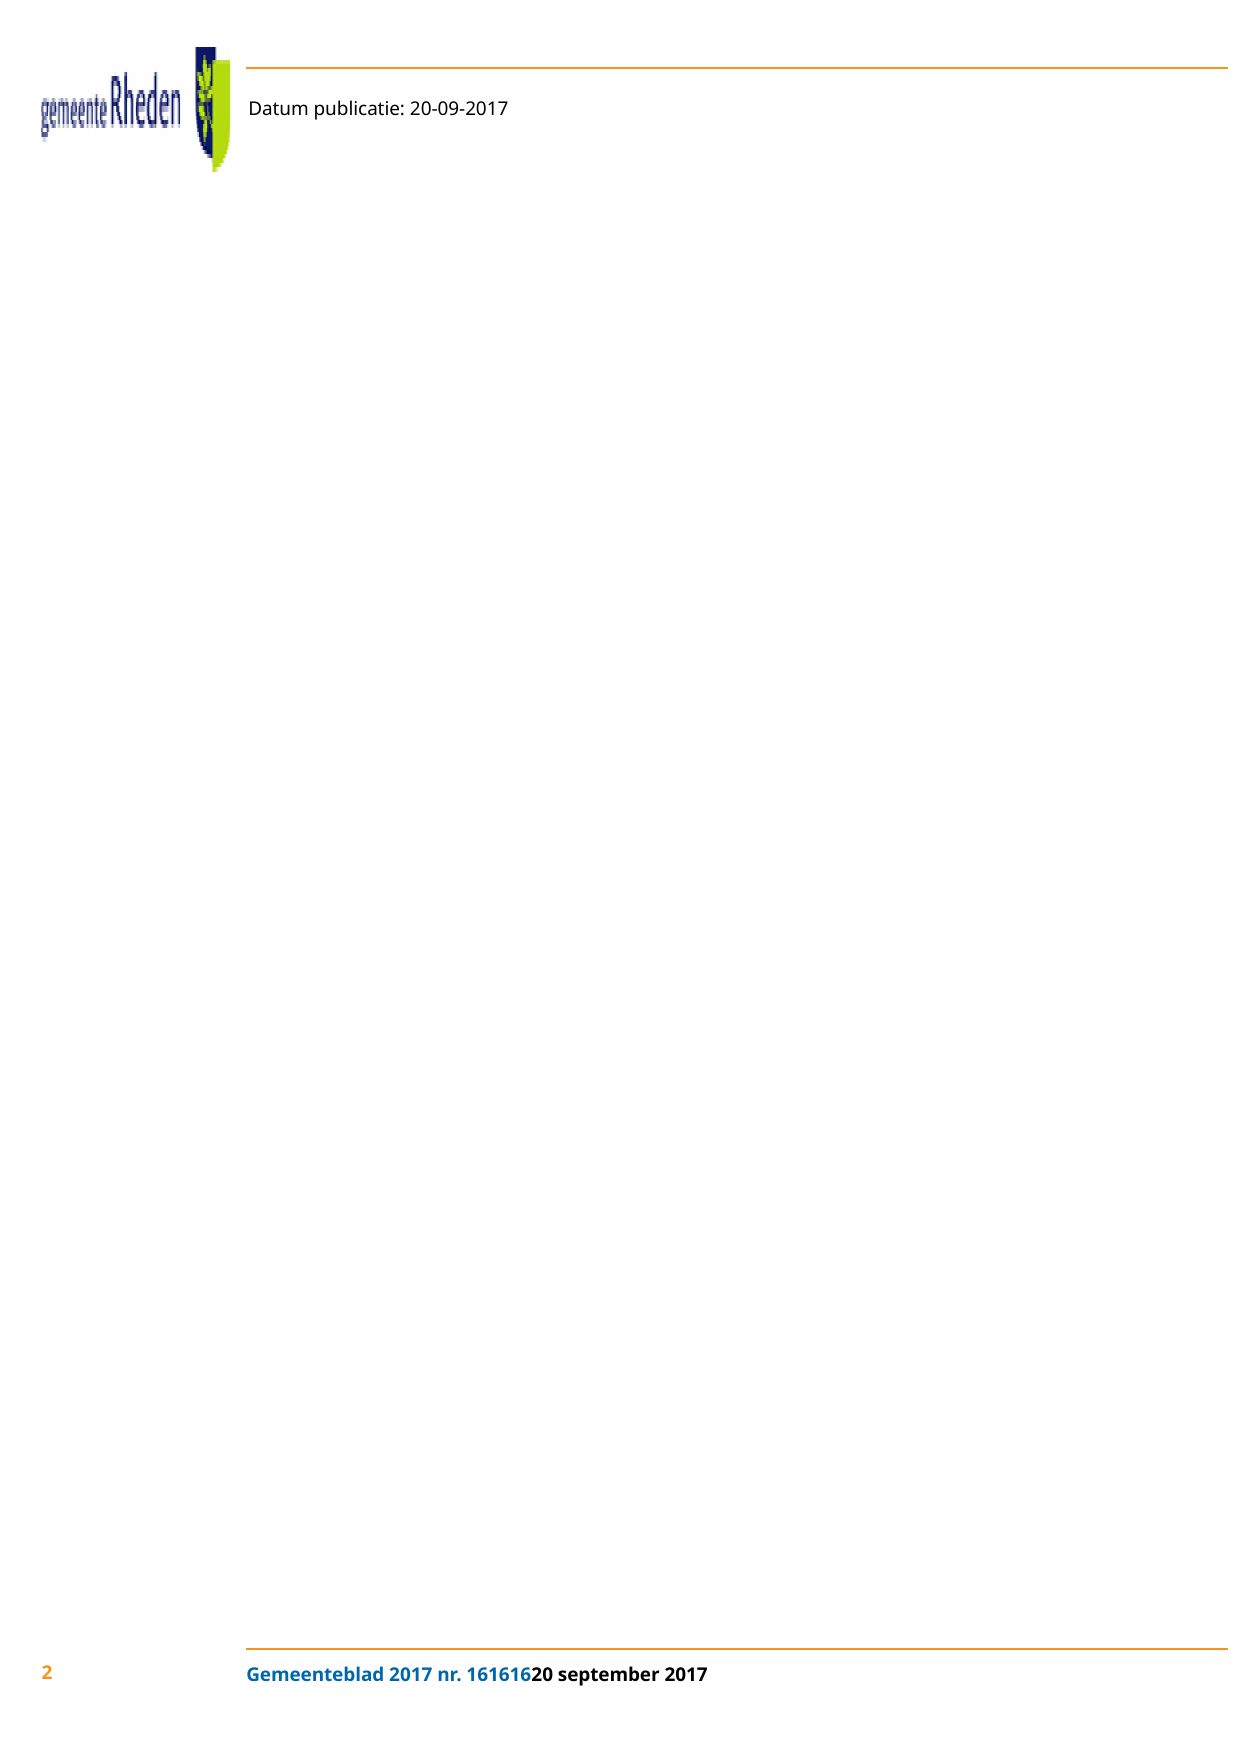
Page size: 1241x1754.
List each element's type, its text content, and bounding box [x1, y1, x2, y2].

picture [41, 47, 231, 172]
text Datum publicatie: 20-09-2017 [248, 95, 1152, 121]
